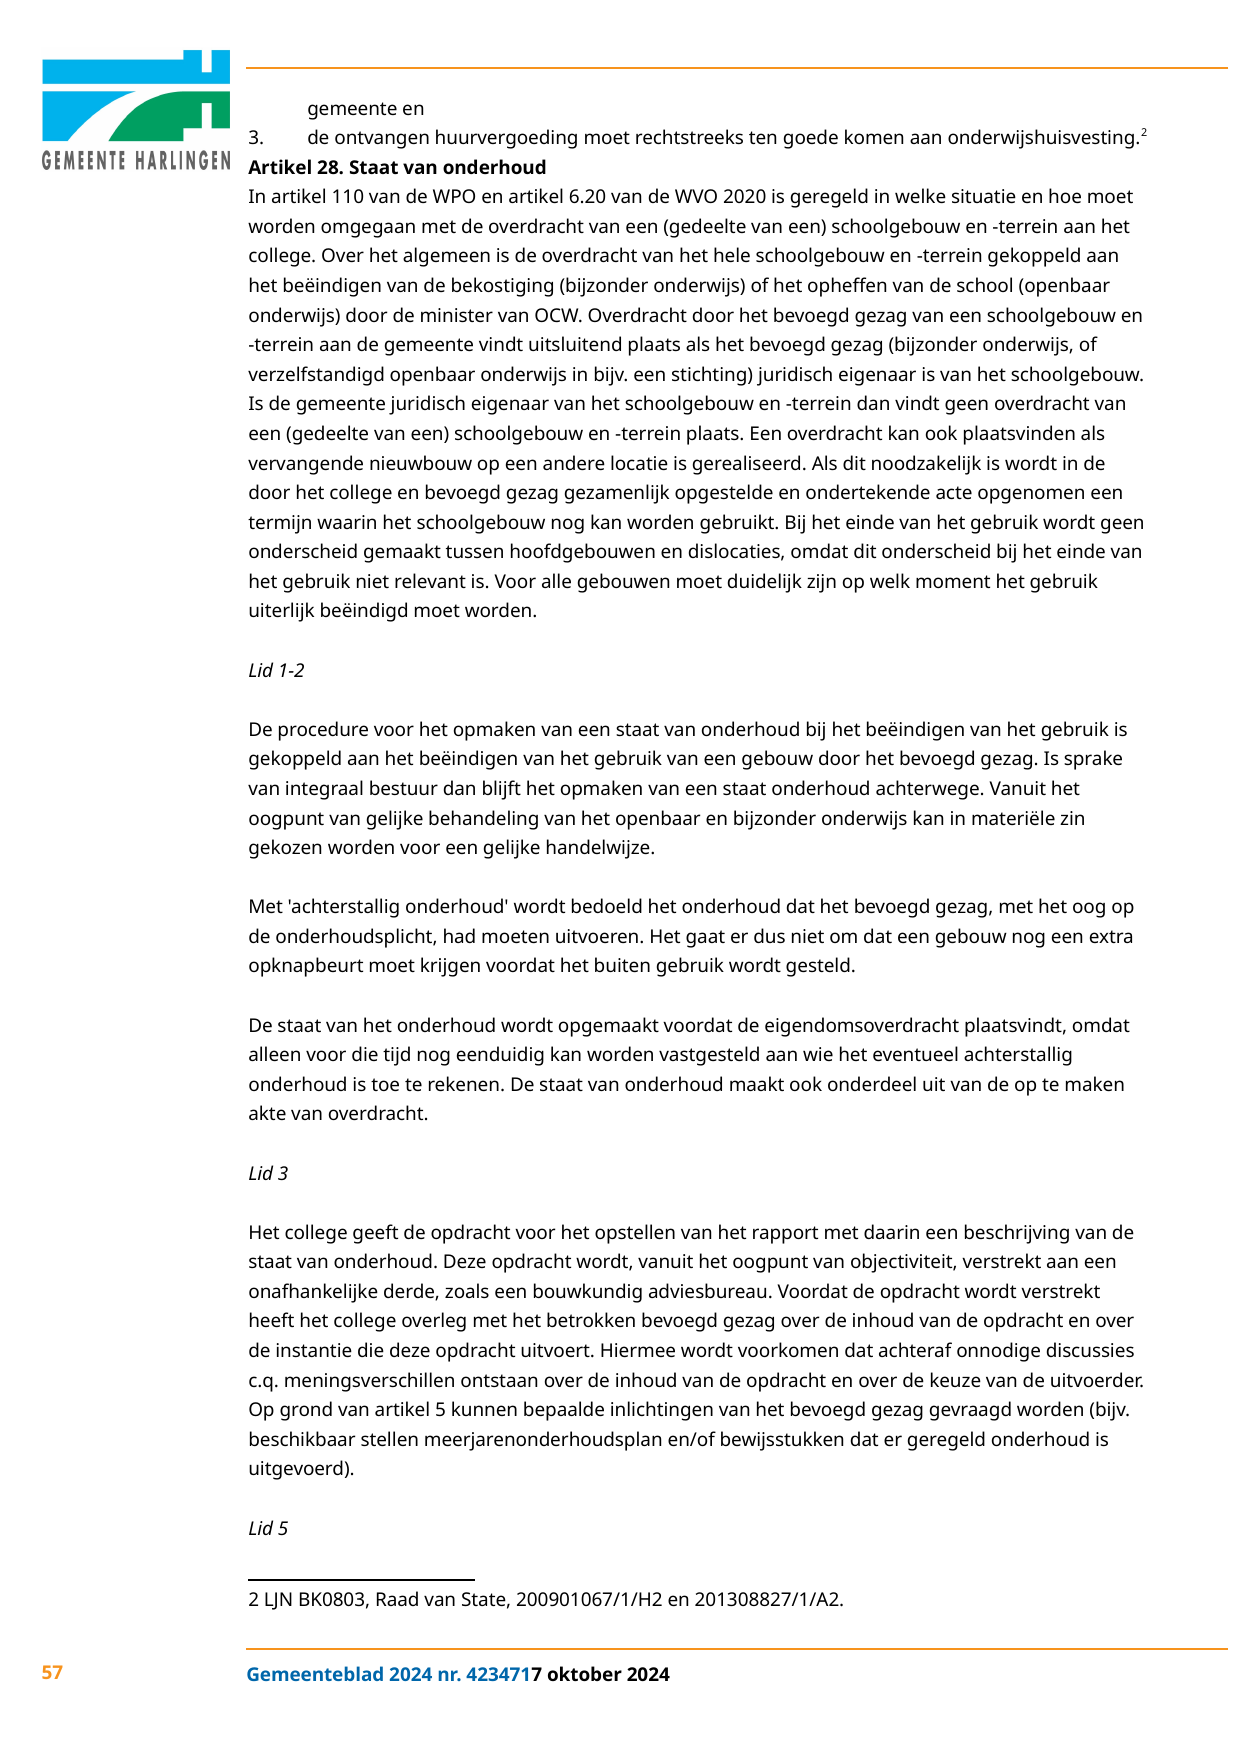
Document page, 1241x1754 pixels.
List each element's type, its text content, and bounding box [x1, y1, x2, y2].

text Lid 1-2 [248, 657, 1152, 683]
picture [41, 47, 231, 172]
list LJN BK0803, Raad van State, 200901067/1/H2 en 201308827/1/A2. [248, 1586, 1152, 1612]
text Het college geeft de opdracht voor het opstellen van het rapport met daarin een beschrijving van de staat van onderhoud. Deze opdracht wordt, vanuit het oogpunt van objectiviteit, verstrekt aan een onafhankelijke derde, zoals een bouwkundig adviesbureau. Voordat de opdracht wordt verstrekt heeft het college overleg met het betrokken bevoegd gezag over de inhoud van de opdracht en over de instantie die deze opdracht uitvoert. Hiermee wordt voorkomen dat achteraf onnodige discussies c.q. meningsverschillen ontstaan over de inhoud van de opdracht en over de keuze van de uitvoerder. Op grond van artikel 5 kunnen bepaalde inlichtingen van het bevoegd gezag gevraagd worden (bijv. beschikbaar stellen meerjarenonderhoudsplan en/of bewijsstukken dat er geregeld onderhoud is uitgevoerd). [248, 1219, 1152, 1481]
list gemeente en [248, 95, 1152, 121]
text In artikel 110 van de WPO en artikel 6.20 van de WVO 2020 is geregeld in welke situatie en hoe moet worden omgegaan met de overdracht van een (gedeelte van een) schoolgebouw en -terrein aan het college. Over het algemeen is de overdracht van het hele schoolgebouw en -terrein gekoppeld aan het beëindigen van de bekostiging (bijzonder onderwijs) of het opheffen van de school (openbaar onderwijs) door de minister van OCW. Overdracht door het bevoegd gezag van een schoolgebouw en -terrein aan de gemeente vindt uitsluitend plaats als het bevoegd gezag (bijzonder onderwijs, of verzelfstandigd openbaar onderwijs in bijv. een stichting) juridisch eigenaar is van het schoolgebouw. Is de gemeente juridisch eigenaar van het schoolgebouw en -terrein dan vindt geen overdracht van een (gedeelte van een) schoolgebouw en -terrein plaats. Een overdracht kan ook plaatsvinden als vervangende nieuwbouw op een andere locatie is gerealiseerd. Als dit noodzakelijk is wordt in de door het college en bevoegd gezag gezamenlijk opgestelde en ondertekende acte opgenomen een termijn waarin het schoolgebouw nog kan worden gebruikt. Bij het einde van het gebruik wordt geen onderscheid gemaakt tussen hoofdgebouwen en dislocaties, omdat dit onderscheid bij het einde van het gebruik niet relevant is. Voor alle gebouwen moet duidelijk zijn op welk moment het gebruik uiterlijk beëindigd moet worden. [248, 183, 1152, 623]
text Artikel 28. Staat van onderhoud [248, 154, 1152, 180]
text Lid 3 [248, 1160, 1152, 1186]
text De procedure voor het opmaken van een staat van onderhoud bij het beëindigen van het gebruik is gekoppeld aan het beëindigen van het gebruik van een gebouw door het bevoegd gezag. Is sprake van integraal bestuur dan blijft het opmaken van een staat onderhoud achterwege. Vanuit het oogpunt van gelijke behandeling van het openbaar en bijzonder onderwijs kan in materiële zin gekozen worden voor een gelijke handelwijze. [248, 716, 1152, 860]
list de ontvangen huurvergoeding moet rechtstreeks ten goede komen aan onderwijshuisvesting. [248, 124, 1152, 150]
text Met 'achterstallig onderhoud' wordt bedoeld het onderhoud dat het bevoegd gezag, met het oog op de onderhoudsplicht, had moeten uitvoeren. Het gaat er dus niet om dat een gebouw nog een extra opknapbeurt moet krijgen voordat het buiten gebruik wordt gesteld. [248, 893, 1152, 978]
text Lid 5 [248, 1515, 1152, 1541]
text De staat van het onderhoud wordt opgemaakt voordat de eigendomsoverdracht plaatsvindt, omdat alleen voor die tijd nog eenduidig kan worden vastgesteld aan wie het eventueel achterstallig onderhoud is toe te rekenen. De staat van onderhoud maakt ook onderdeel uit van de op te maken akte van overdracht. [248, 1012, 1152, 1126]
